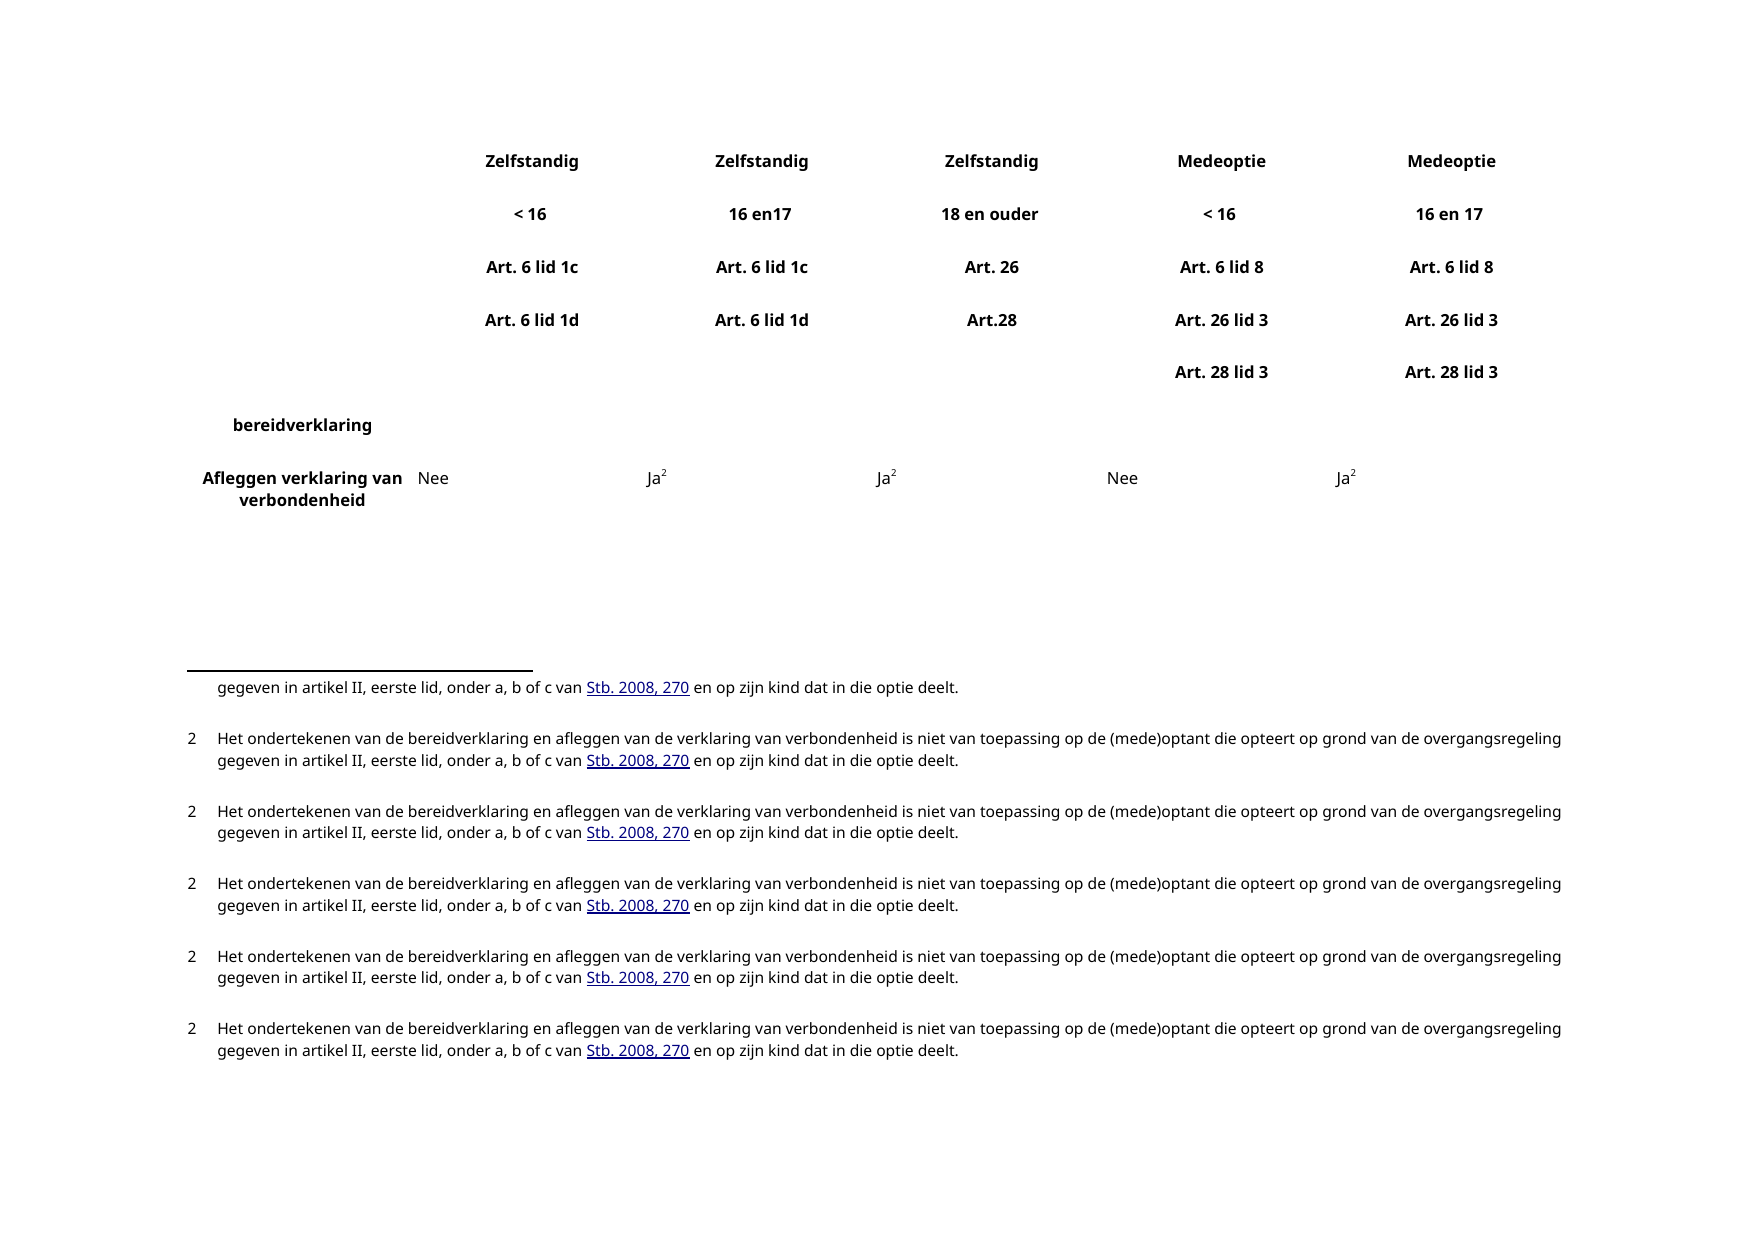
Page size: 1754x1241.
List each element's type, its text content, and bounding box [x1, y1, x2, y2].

table_cell Art. 6 lid 8 Art. 26 lid 3 Art. 28 lid 3 [1336, 255, 1566, 413]
table_cell [417, 414, 647, 466]
table_cell Nee [1107, 466, 1336, 542]
table_cell 16 en 17 [1336, 203, 1566, 255]
table_cell < 16 [1107, 203, 1336, 255]
table_cell bereidverklaring [188, 414, 417, 466]
table_header Zelfstandig [877, 150, 1107, 203]
table_cell [1107, 414, 1336, 466]
table_cell < 16 [417, 203, 647, 255]
table_header Medeoptie [1107, 150, 1336, 203]
table_cell Ja [877, 466, 1107, 542]
table_cell Art. 6 lid 1c Art. 6 lid 1d [647, 255, 877, 413]
table_cell Ja [1336, 466, 1566, 542]
table_header Medeoptie [1336, 150, 1566, 203]
table_cell [1336, 414, 1566, 466]
table_cell Art. 26 Art.28 [877, 255, 1107, 413]
table_cell Nee [417, 466, 647, 542]
table_cell Afleggen verklaring van verbondenheid [188, 466, 417, 542]
table_cell 16 en17 [647, 203, 877, 255]
table_cell Art. 6 lid 1c Art. 6 lid 1d [417, 255, 647, 413]
table_header Zelfstandig [647, 150, 877, 203]
table_cell [647, 414, 877, 466]
table_cell 18 en ouder [877, 203, 1107, 255]
table_cell [877, 414, 1107, 466]
table_header [188, 150, 417, 413]
table_cell Ja [647, 466, 877, 542]
table_header Zelfstandig [417, 150, 647, 203]
table_cell Art. 6 lid 8 Art. 26 lid 3 Art. 28 lid 3 [1107, 255, 1336, 413]
